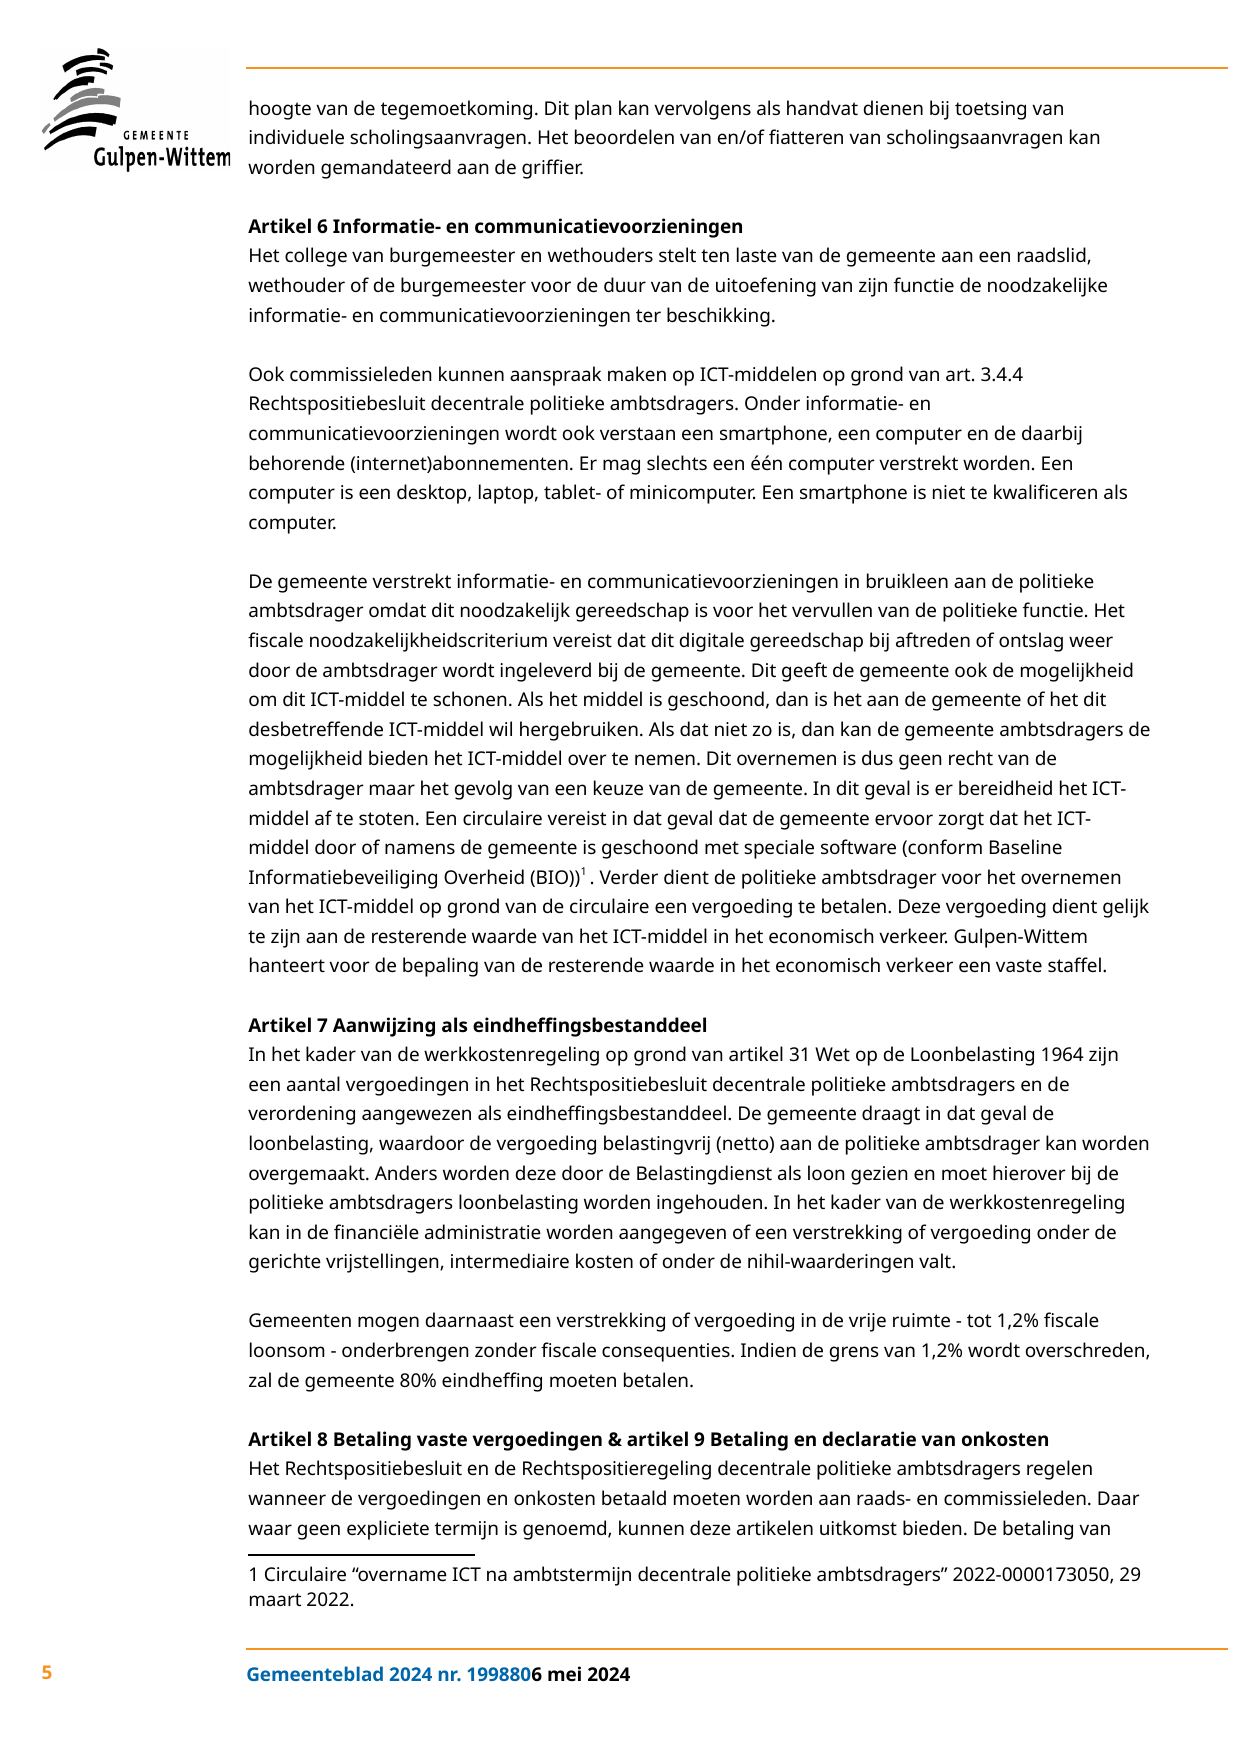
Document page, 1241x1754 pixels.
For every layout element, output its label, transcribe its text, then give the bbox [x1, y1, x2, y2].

text Artikel 8 Betaling vaste vergoedingen & artikel 9 Betaling en declaratie van onkosten [248, 1426, 1152, 1452]
text Gemeenten mogen daarnaast een verstrekking of vergoeding in de vrije ruimte - tot 1,2% fiscale loonsom - onderbrengen zonder fiscale consequenties. Indien de grens van 1,2% wordt overschreden, zal de gemeente 80% eindheffing moeten betalen. [248, 1308, 1152, 1393]
picture [41, 47, 231, 172]
text Ook commissieleden kunnen aanspraak maken op ICT-middelen op grond van art. 3.4.4 Rechtspositiebesluit decentrale politieke ambtsdragers. Onder informatie- en communicatievoorzieningen wordt ook verstaan een smartphone, een computer en de daarbij behorende (internet)abonnementen. Er mag slechts een één computer verstrekt worden. Een computer is een desktop, laptop, tablet- of minicomputer. Een smartphone is niet te kwalificeren als computer. [248, 361, 1152, 535]
text Artikel 6 Informatie- en communicatievoorzieningen [248, 213, 1152, 239]
text De gemeente verstrekt informatie- en communicatievoorzieningen in bruikleen aan de politieke ambtsdrager omdat dit noodzakelijk gereedschap is voor het vervullen van de politieke functie. Het fiscale noodzakelijkheidscriterium vereist dat dit digitale gereedschap bij aftreden of ontslag weer door de ambtsdrager wordt ingeleverd bij de gemeente. Dit geeft de gemeente ook de mogelijkheid om dit ICT-middel te schonen. Als het middel is geschoond, dan is het aan de gemeente of het dit desbetreffende ICT-middel wil hergebruiken. Als dat niet zo is, dan kan de gemeente ambtsdragers de mogelijkheid bieden het ICT-middel over te nemen. Dit overnemen is dus geen recht van de ambtsdrager maar het gevolg van een keuze van de gemeente. In dit geval is er bereidheid het ICT-middel af te stoten. Een circulaire vereist in dat geval dat de gemeente ervoor zorgt dat het ICT-middel door of namens de gemeente is geschoond met speciale software (conform Baseline Informatiebeveiliging Overheid (BIO)). Verder dient de politieke ambtsdrager voor het overnemen van het ICT-middel op grond van de circulaire een vergoeding te betalen. Deze vergoeding dient gelijk te zijn aan de resterende waarde van het ICT-middel in het economisch verkeer. Gulpen-Wittem hanteert voor de bepaling van de resterende waarde in het economisch verkeer een vaste staffel. [248, 568, 1152, 978]
text Circulaire “overname ICT na ambtstermijn decentrale politieke ambtsdragers” 2022-0000173050, 29 maart 2022. [248, 1561, 1152, 1612]
text Het college van burgemeester en wethouders stelt ten laste van de gemeente aan een raadslid, wethouder of de burgemeester voor de duur van de uitoefening van zijn functie de noodzakelijke informatie- en communicatievoorzieningen ter beschikking. [248, 243, 1152, 328]
text Het Rechtspositiebesluit en de Rechtspositieregeling decentrale politieke ambtsdragers regelen wanneer de vergoedingen en onkosten betaald moeten worden aan raads- en commissieleden. Daar waar geen expliciete termijn is genoemd, kunnen deze artikelen uitkomst bieden. De betaling van [248, 1456, 1152, 1541]
text hoogte van de tegemoetkoming. Dit plan kan vervolgens als handvat dienen bij toetsing van individuele scholingsaanvragen. Het beoordelen van en/of fiatteren van scholingsaanvragen kan worden gemandateerd aan de griffier. [248, 95, 1152, 180]
text Artikel 7 Aanwijzing als eindheffingsbestanddeel [248, 1012, 1152, 1038]
text In het kader van de werkkostenregeling op grond van artikel 31 Wet op de Loonbelasting 1964 zijn een aantal vergoedingen in het Rechtspositiebesluit decentrale politieke ambtsdragers en de verordening aangewezen als eindheffingsbestanddeel. De gemeente draagt in dat geval de loonbelasting, waardoor de vergoeding belastingvrij (netto) aan de politieke ambtsdrager kan worden overgemaakt. Anders worden deze door de Belastingdienst als loon gezien en moet hierover bij de politieke ambtsdragers loonbelasting worden ingehouden. In het kader van de werkkostenregeling kan in de financiële administratie worden aangegeven of een verstrekking of vergoeding onder de gerichte vrijstellingen, intermediaire kosten of onder de nihil-waarderingen valt. [248, 1041, 1152, 1274]
